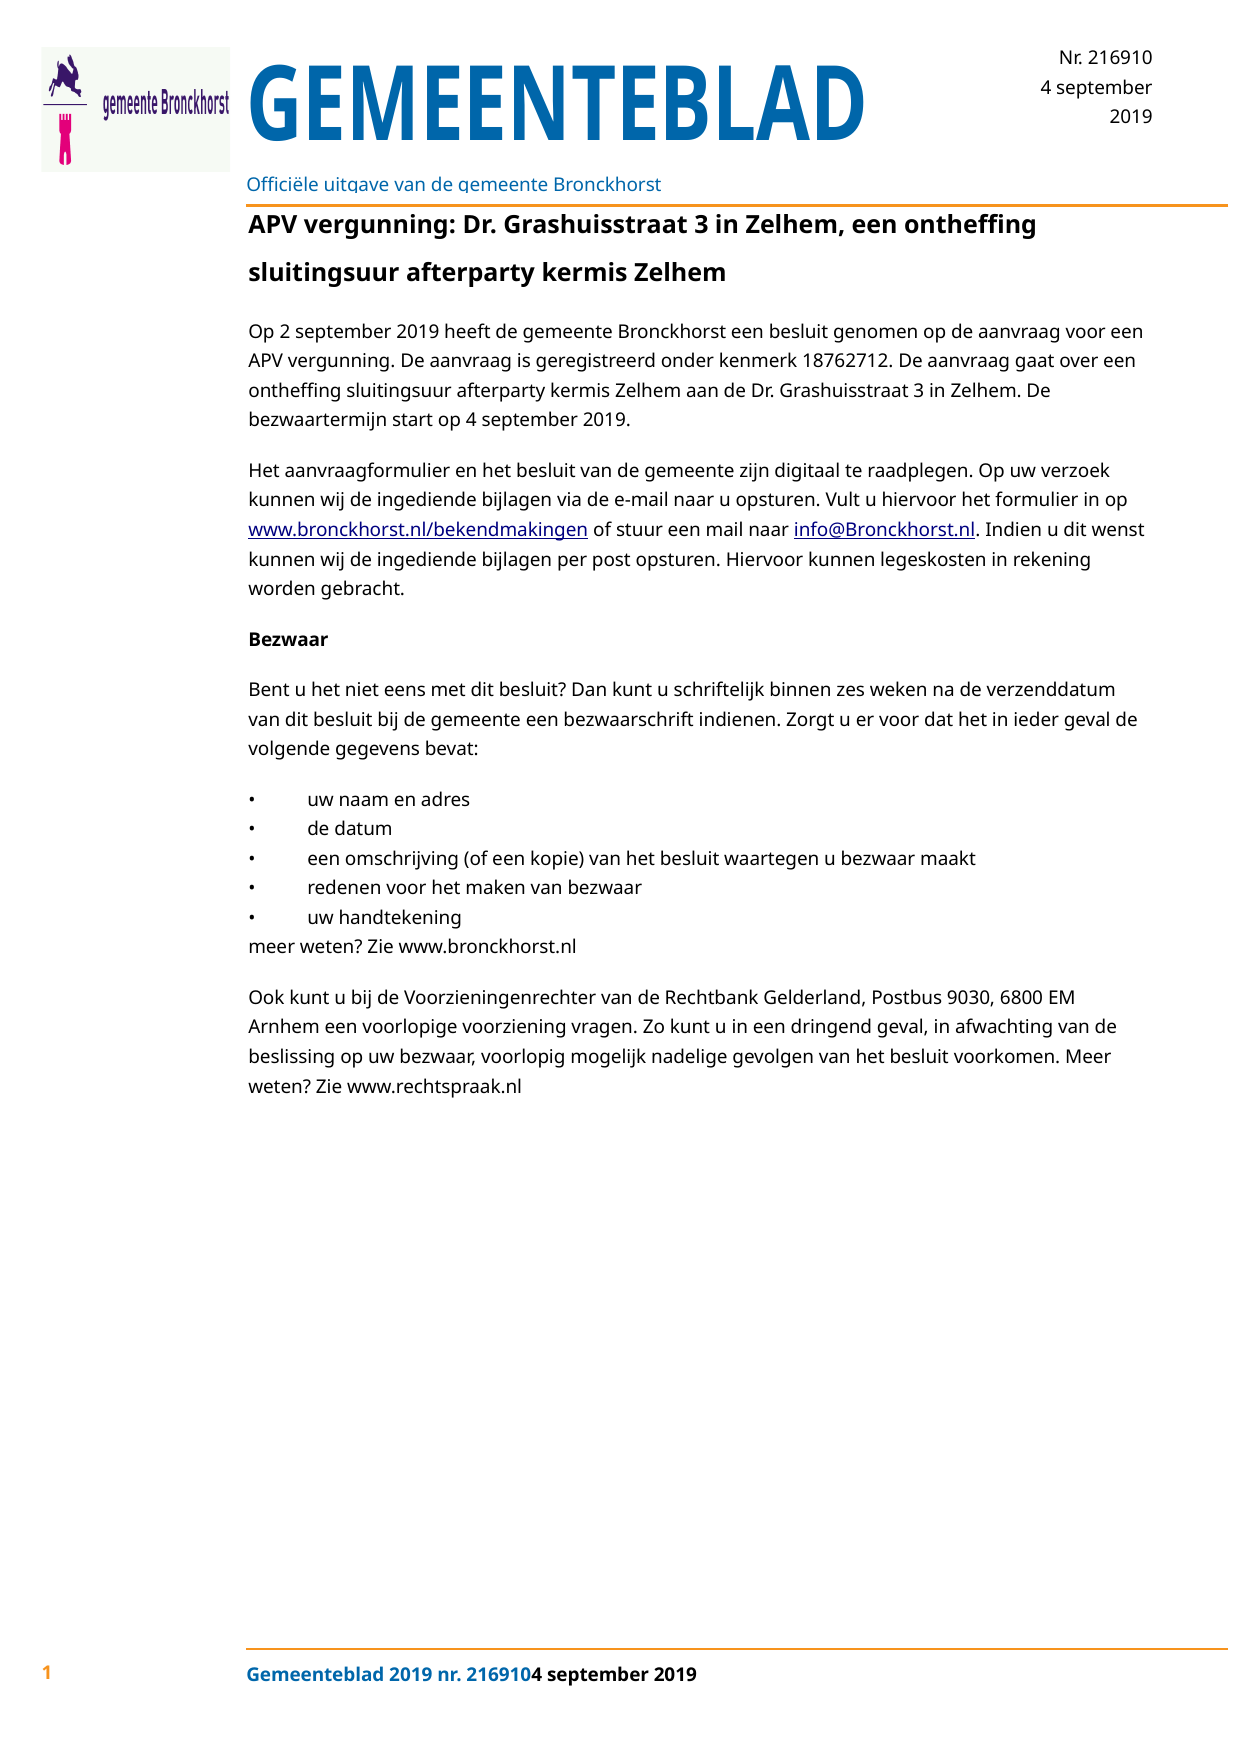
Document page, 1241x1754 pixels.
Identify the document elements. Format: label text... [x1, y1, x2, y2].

text APV vergunning: Dr. Grashuisstraat 3 in Zelhem, een ontheffing sluitingsuur afterparty kermis Zelhem [248, 207, 1152, 288]
text Ook kunt u bij de Voorzieningenrechter van de Rechtbank Gelderland, Postbus 9030, 6800 EM Arnhem een voorlopige voorziening vragen. Zo kunt u in een dringend geval, in afwachting van de beslissing op uw bezwaar, voorlopig mogelijk nadelige gevolgen van het besluit voorkomen. Meer weten? Zie www.rechtspraak.nl [248, 984, 1152, 1099]
text meer weten? Zie www.bronckhorst.nl [248, 934, 1152, 959]
list een omschrijving (of een kopie) van het besluit waartegen u bezwaar maakt [248, 845, 1152, 871]
list redenen voor het maken van bezwaar [248, 874, 1152, 900]
picture [41, 47, 231, 172]
list uw handtekening [248, 904, 1152, 930]
list de datum [248, 815, 1152, 841]
text Bent u het niet eens met dit besluit? Dan kunt u schriftelijk binnen zes weken na de verzenddatum van dit besluit bij de gemeente een bezwaarschrift indienen. Zorgt u er voor dat het in ieder geval de volgende gegevens bevat: [248, 676, 1152, 761]
list uw naam en adres [248, 786, 1152, 812]
text Op 2 september 2019 heeft de gemeente Bronckhorst een besluit genomen op de aanvraag voor een APV vergunning. De aanvraag is geregistreerd onder kenmerk 18762712. De aanvraag gaat over een ontheffing sluitingsuur afterparty kermis Zelhem aan de Dr. Grashuisstraat 3 in Zelhem. De bezwaartermijn start op 4 september 2019. [248, 318, 1152, 432]
text Bezwaar [248, 626, 1152, 652]
text Het aanvraagformulier en het besluit van de gemeente zijn digitaal te raadplegen. Op uw verzoek kunnen wij de ingediende bijlagen via de e-mail naar u opsturen. Vult u hiervoor het formulier in op www.bronckhorst.nl/bekendmakingen of stuur een mail naar info@Bronckhorst.nl. Indien u dit wenst kunnen wij de ingediende bijlagen per post opsturen. Hiervoor kunnen legeskosten in rekening worden gebracht. [248, 457, 1152, 601]
